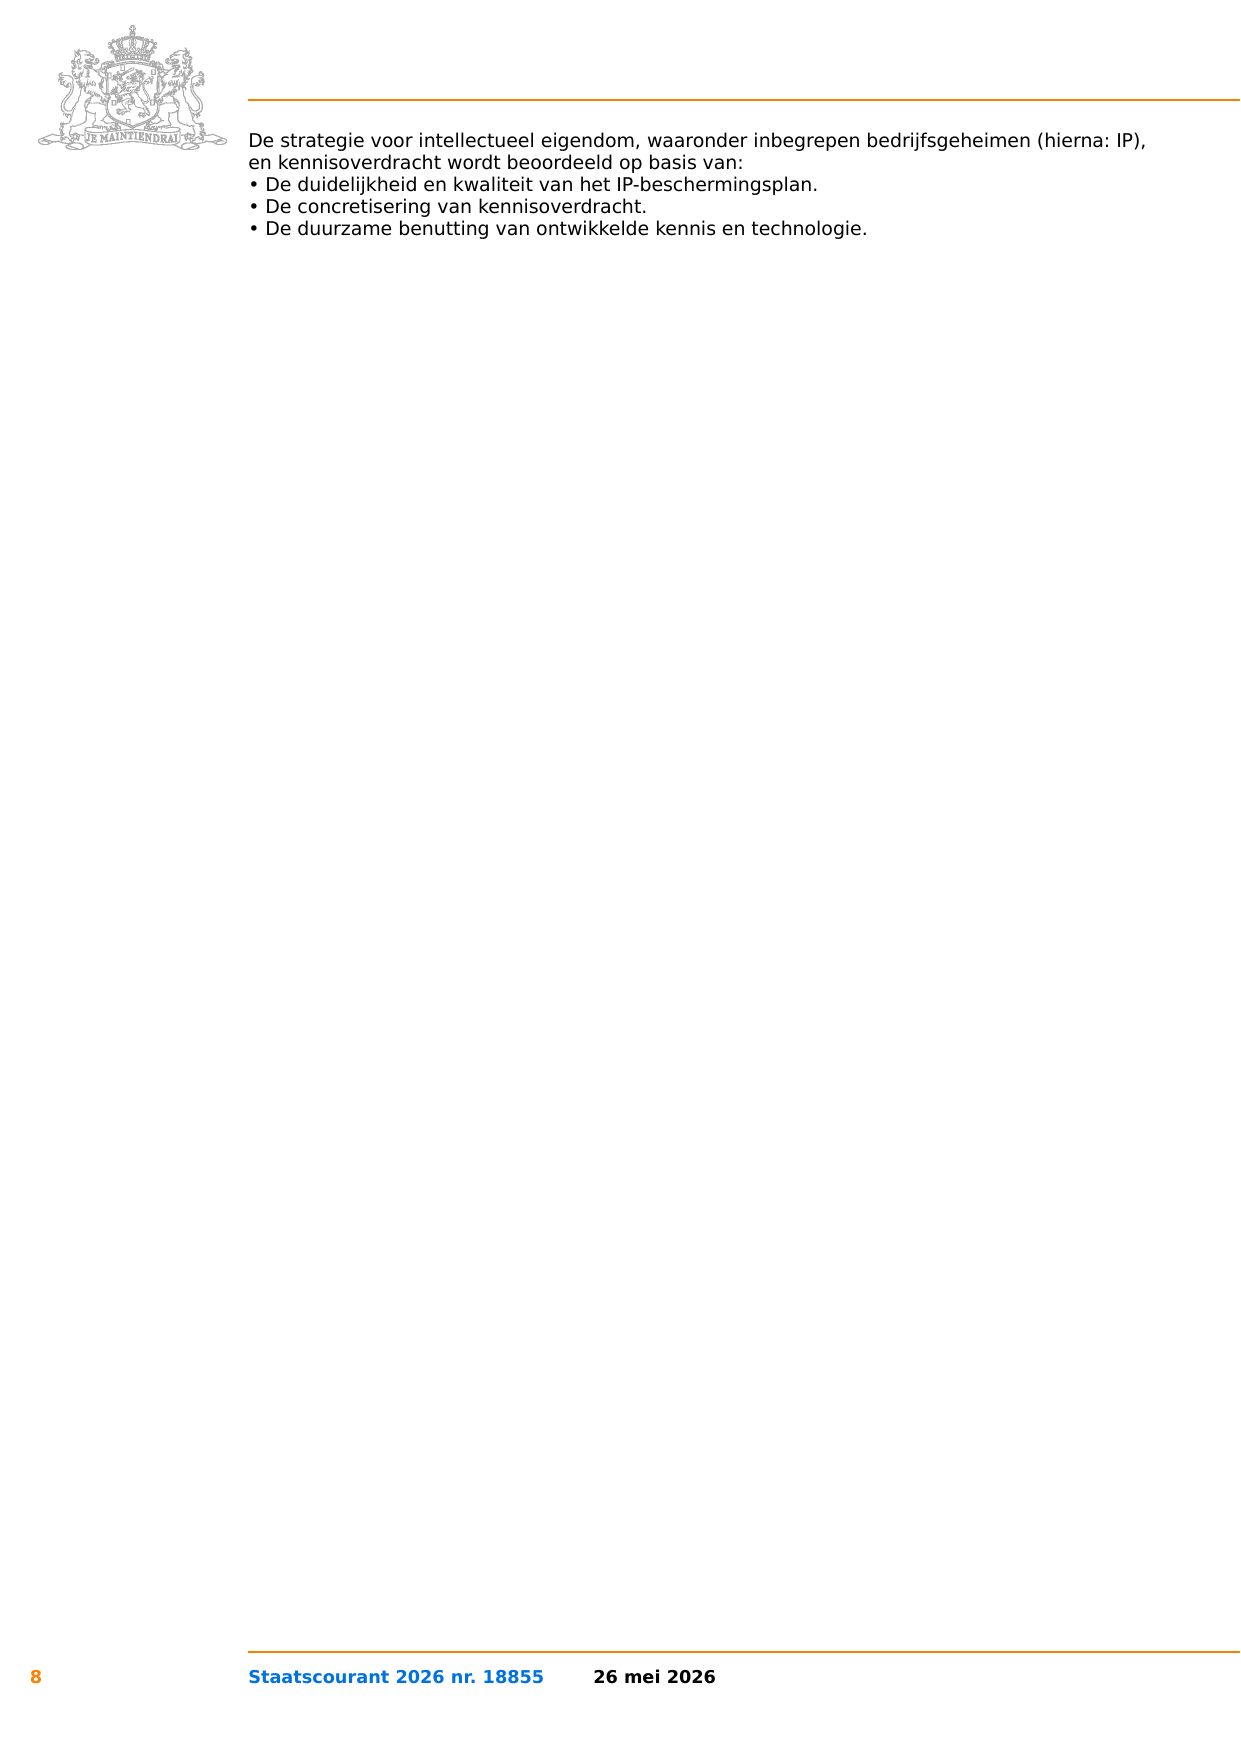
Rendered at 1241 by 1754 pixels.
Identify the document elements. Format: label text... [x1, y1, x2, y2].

picture [38, 25, 227, 150]
text De strategie voor intellectueel eigendom, waaronder inbegrepen bedrijfsgeheimen (hierna: IP), en kennisoverdracht wordt beoordeeld op basis van: [248, 130, 1163, 174]
text • De duidelijkheid en kwaliteit van het IP-beschermingsplan. [248, 174, 1163, 196]
text • De duurzame benutting van ontwikkelde kennis en technologie. [248, 218, 1163, 240]
text • De concretisering van kennisoverdracht. [248, 196, 1163, 218]
